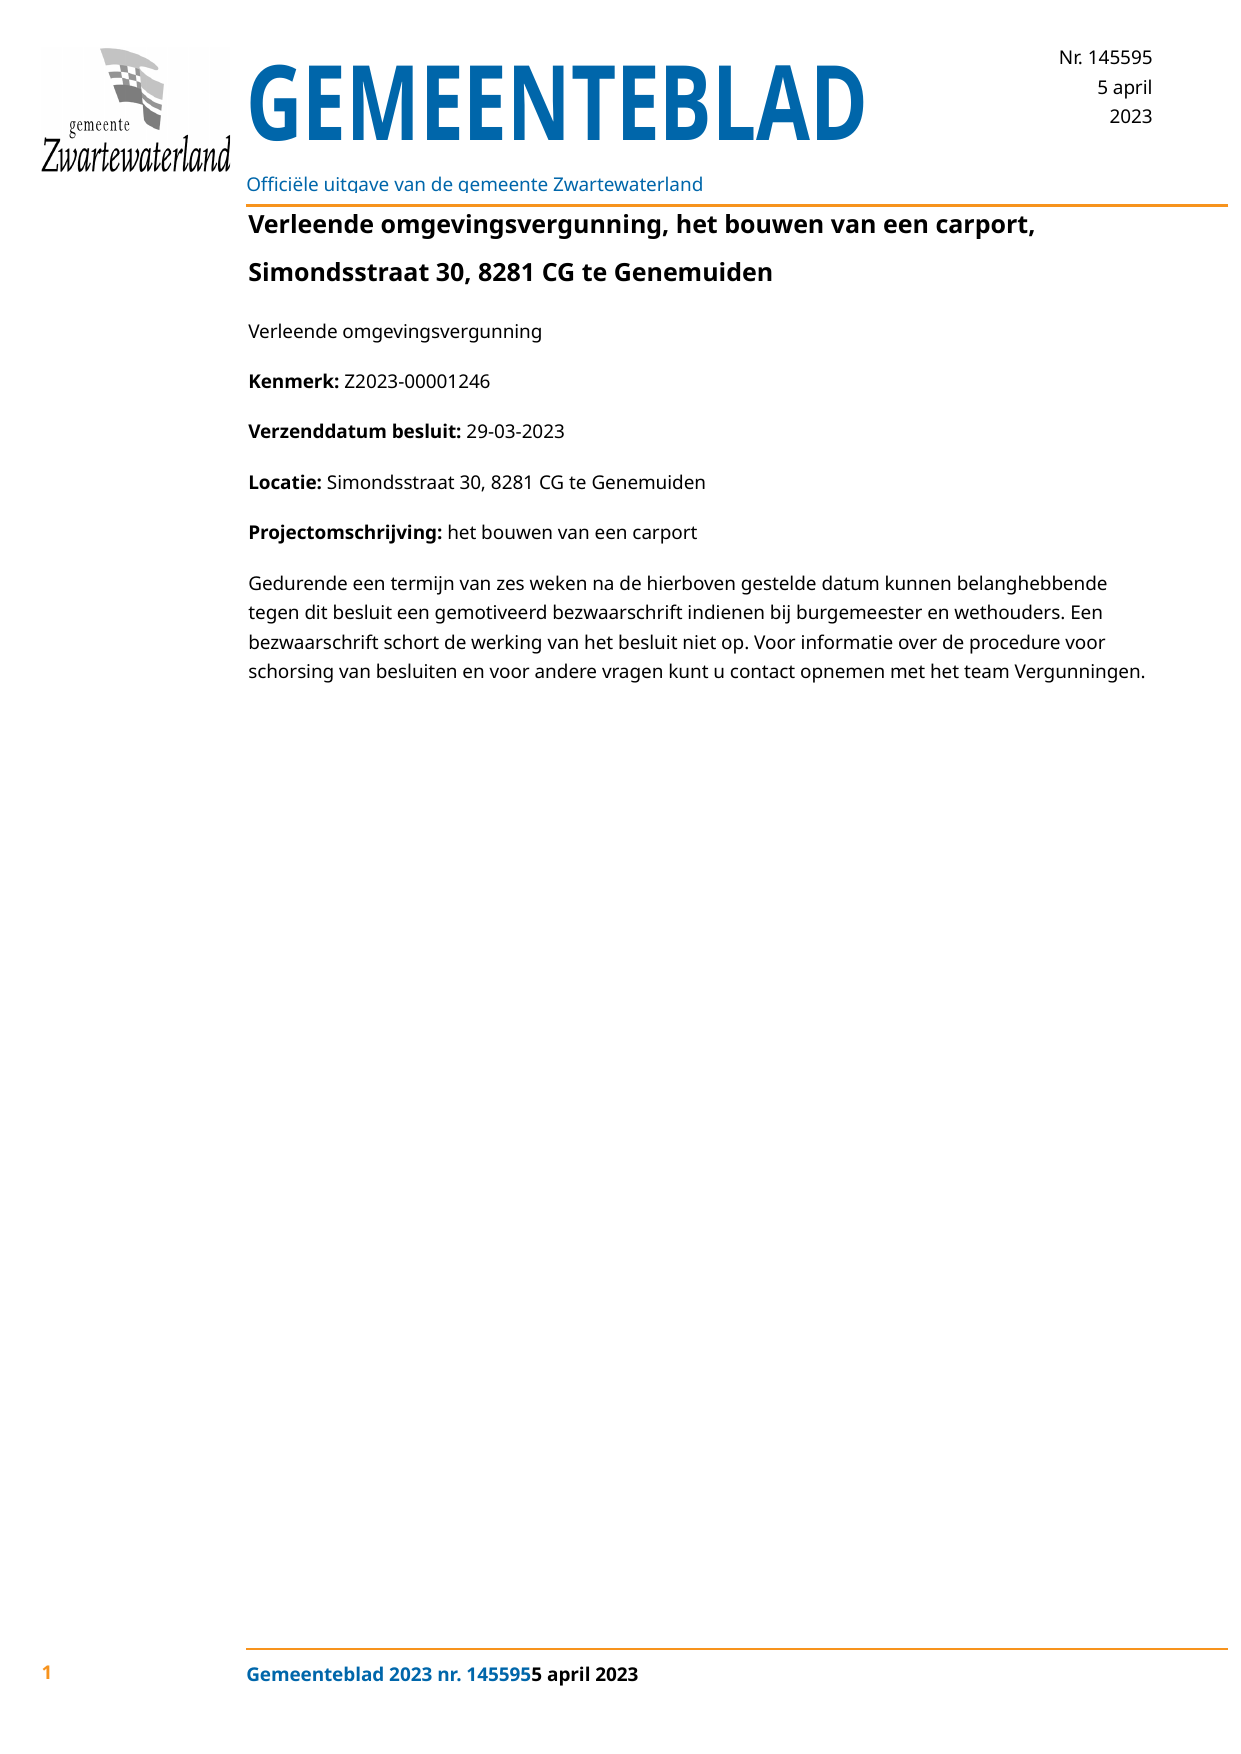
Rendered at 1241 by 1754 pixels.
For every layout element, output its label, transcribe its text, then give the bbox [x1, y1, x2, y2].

text Gedurende een termijn van zes weken na de hierboven gestelde datum kunnen belanghebbende tegen dit besluit een gemotiveerd bezwaarschrift indienen bij burgemeester en wethouders. Een bezwaarschrift schort de werking van het besluit niet op. Voor informatie over de procedure voor schorsing van besluiten en voor andere vragen kunt u contact opnemen met het team Vergunningen. [248, 570, 1152, 684]
text Verleende omgevingsvergunning, het bouwen van een carport, Simondsstraat 30, 8281 CG te Genemuiden [248, 207, 1152, 288]
text Verzenddatum besluit: 29-03-2023 [248, 419, 1152, 444]
text Verleende omgevingsvergunning [248, 318, 1152, 344]
picture [41, 47, 231, 172]
text Projectomschrijving: het bouwen van een carport [248, 519, 1152, 545]
text Kenmerk: Z2023-00001246 [248, 368, 1152, 394]
text Locatie: Simondsstraat 30, 8281 CG te Genemuiden [248, 469, 1152, 495]
